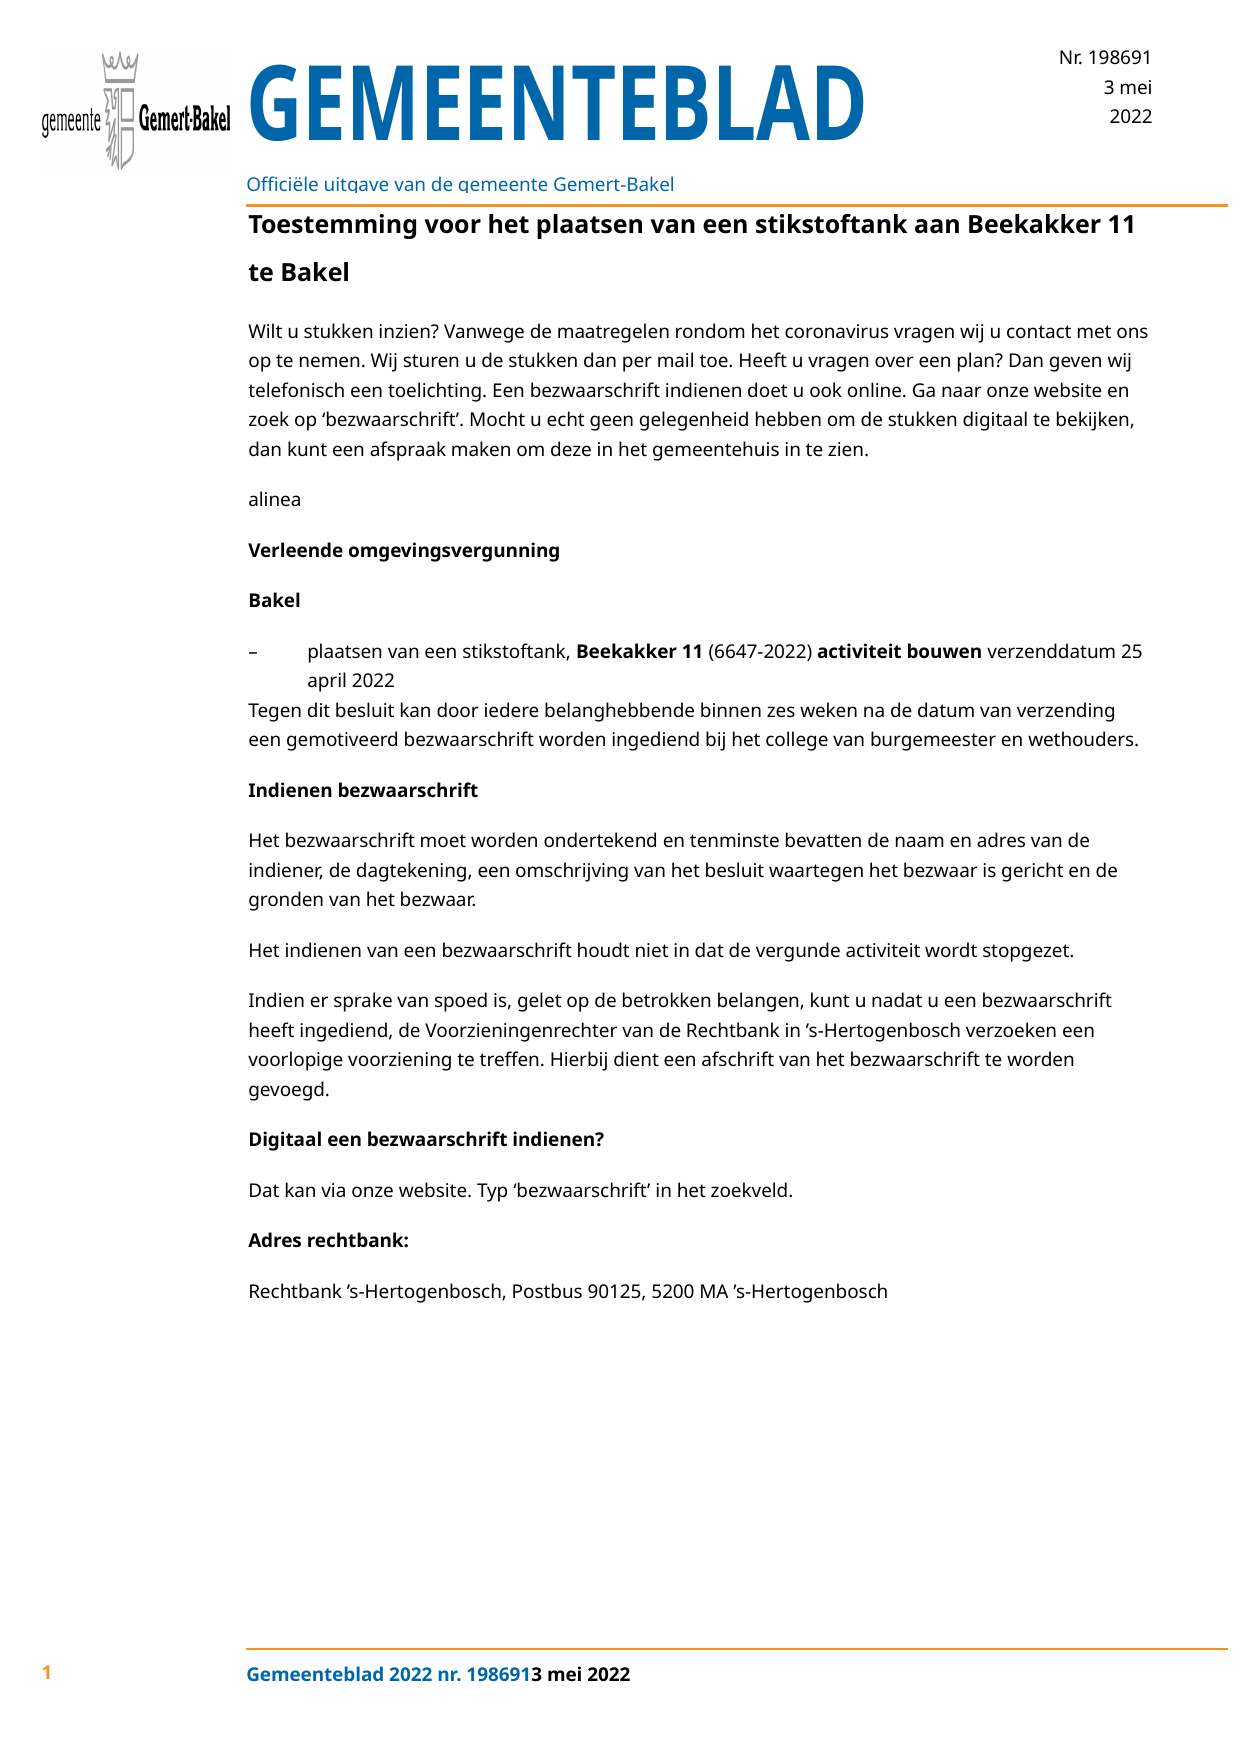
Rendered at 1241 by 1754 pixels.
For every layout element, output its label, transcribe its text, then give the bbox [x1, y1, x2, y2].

text Verleende omgevingsvergunning [248, 537, 1152, 563]
text Het bezwaarschrift moet worden ondertekend en tenminste bevatten de naam en adres van de indiener, de dagtekening, een omschrijving van het besluit waartegen het bezwaar is gericht en de gronden van het bezwaar. [248, 827, 1152, 912]
text Dat kan via onze website. Typ ‘bezwaarschrift’ in het zoekveld. [248, 1177, 1152, 1203]
text alinea [248, 487, 1152, 512]
text Toestemming voor het plaatsen van een stikstoftank aan Beekakker 11 te Bakel [248, 207, 1152, 288]
text Wilt u stukken inzien? Vanwege de maatregelen rondom het coronavirus vragen wij u contact met ons op te nemen. Wij sturen u de stukken dan per mail toe. Heeft u vragen over een plan? Dan geven wij telefonisch een toelichting. Een bezwaarschrift indienen doet u ook online. Ga naar onze website en zoek op ‘bezwaarschrift’. Mocht u echt geen gelegenheid hebben om de stukken digitaal te bekijken, dan kunt een afspraak maken om deze in het gemeentehuis in te zien. [248, 318, 1152, 462]
list plaatsen van een stikstoftank, Beekakker 11 (6647-2022) activiteit bouwen verzenddatum 25 april 2022 [248, 638, 1152, 693]
text Indienen bezwaarschrift [248, 777, 1152, 803]
text Indien er sprake van spoed is, gelet op de betrokken belangen, kunt u nadat u een bezwaarschrift heeft ingediend, de Voorzieningenrechter van de Rechtbank in ’s-Hertogenbosch verzoeken een voorlopige voorziening te treffen. Hierbij dient een afschrift van het bezwaarschrift te worden gevoegd. [248, 987, 1152, 1102]
text Tegen dit besluit kan door iedere belanghebbende binnen zes weken na de datum van verzending een gemotiveerd bezwaarschrift worden ingediend bij het college van burgemeester en wethouders. [248, 697, 1152, 752]
text Bakel [248, 587, 1152, 613]
text Het indienen van een bezwaarschrift houdt niet in dat de vergunde activiteit wordt stopgezet. [248, 937, 1152, 963]
text Adres rechtbank: [248, 1227, 1152, 1253]
picture [41, 47, 231, 172]
text Digitaal een bezwaarschrift indienen? [248, 1127, 1152, 1152]
text Rechtbank ’s-Hertogenbosch, Postbus 90125, 5200 MA ’s-Hertogenbosch [248, 1278, 1152, 1304]
